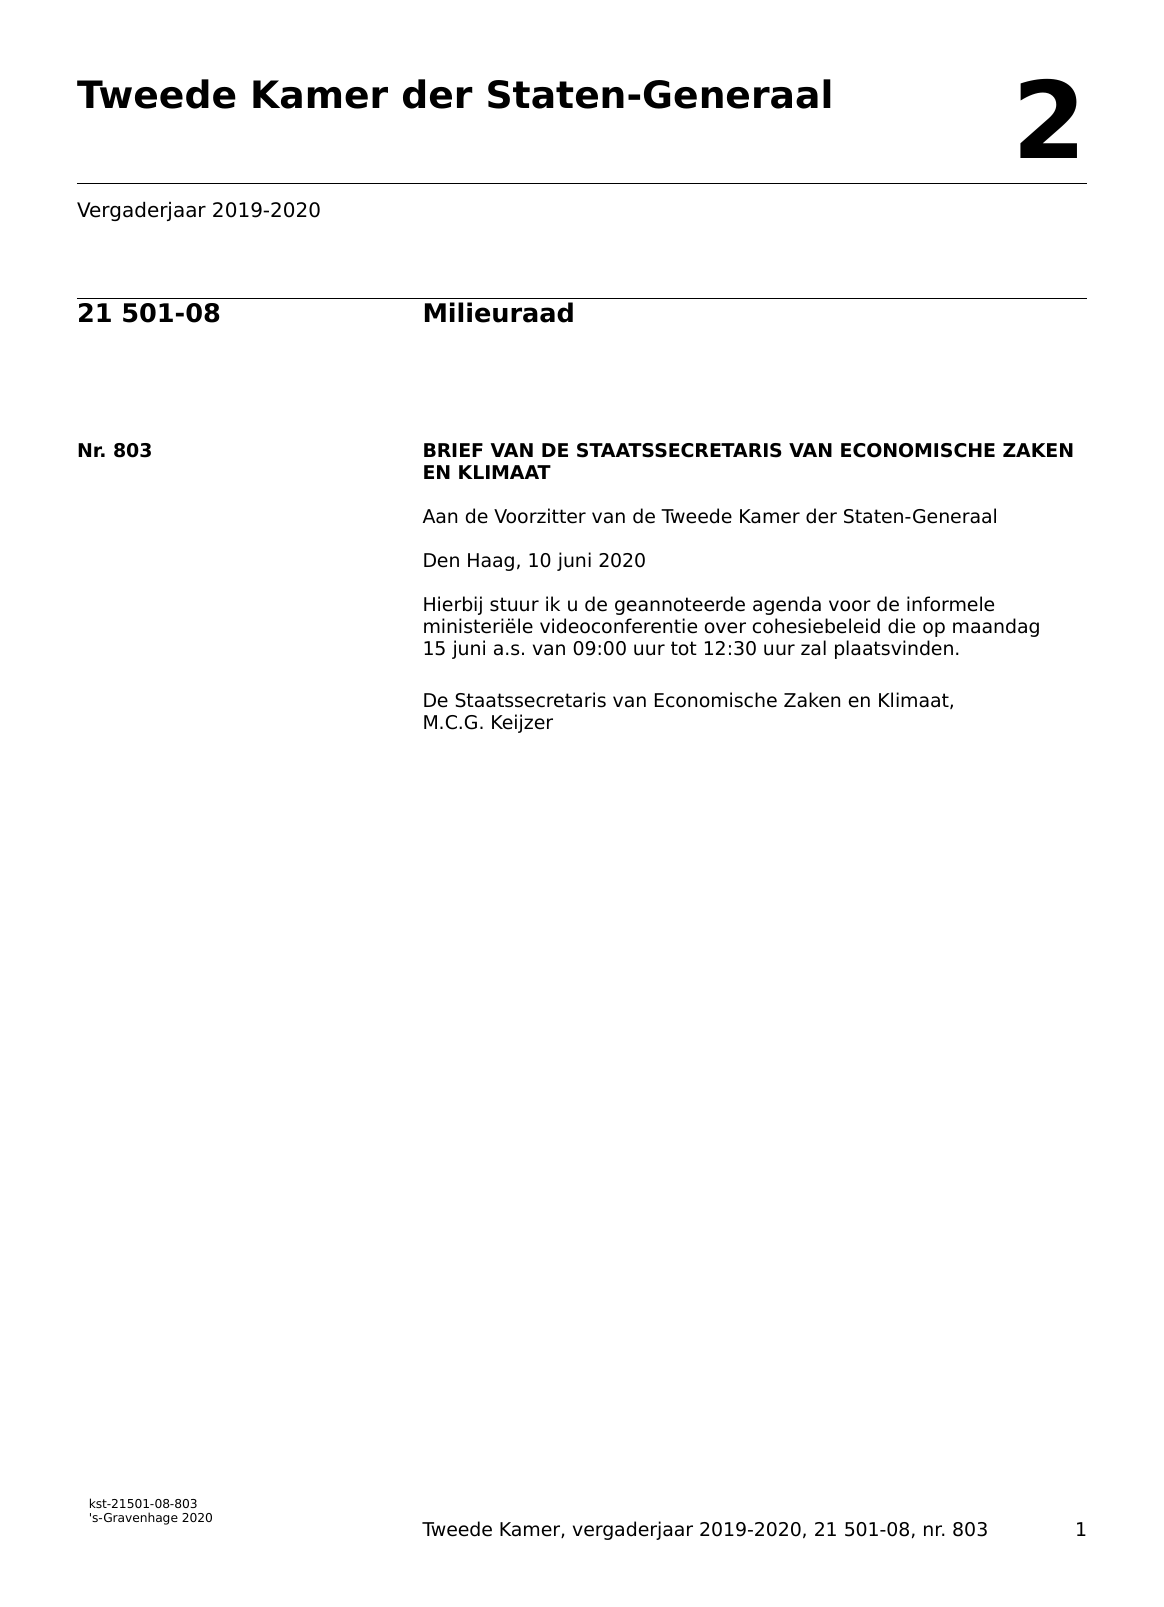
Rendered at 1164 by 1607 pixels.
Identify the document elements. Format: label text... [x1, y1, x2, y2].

text De Staatssecretaris van Economische Zaken en Klimaat, M.C.G. Keijzer [422, 690, 1087, 734]
table_header Tweede Kamer der Staten-Generaal [77, 59, 886, 183]
text kst-21501-08-803 [88, 1497, 323, 1511]
subtitle 21 501-08 Milieuraad [77, 299, 1087, 329]
table_cell Vergaderjaar 2019-2020 [77, 184, 1087, 298]
text Aan de Voorzitter van de Tweede Kamer der Staten-Generaal [422, 506, 1087, 528]
table_header 2 [886, 59, 1087, 183]
text Den Haag, 10 juni 2020 [422, 550, 1087, 572]
text 's-Gravenhage 2020 [88, 1511, 323, 1525]
text Hierbij stuur ik u de geannoteerde agenda voor de informele ministeriële videoconferentie over cohesiebeleid die op maandag 15 juni a.s. van 09:00 uur tot 12:30 uur zal plaatsvinden. [422, 594, 1087, 660]
subtitle Nr. 803 BRIEF VAN DE STAATSSECRETARIS VAN ECONOMISCHE ZAKEN EN KLIMAAT [77, 440, 1087, 484]
